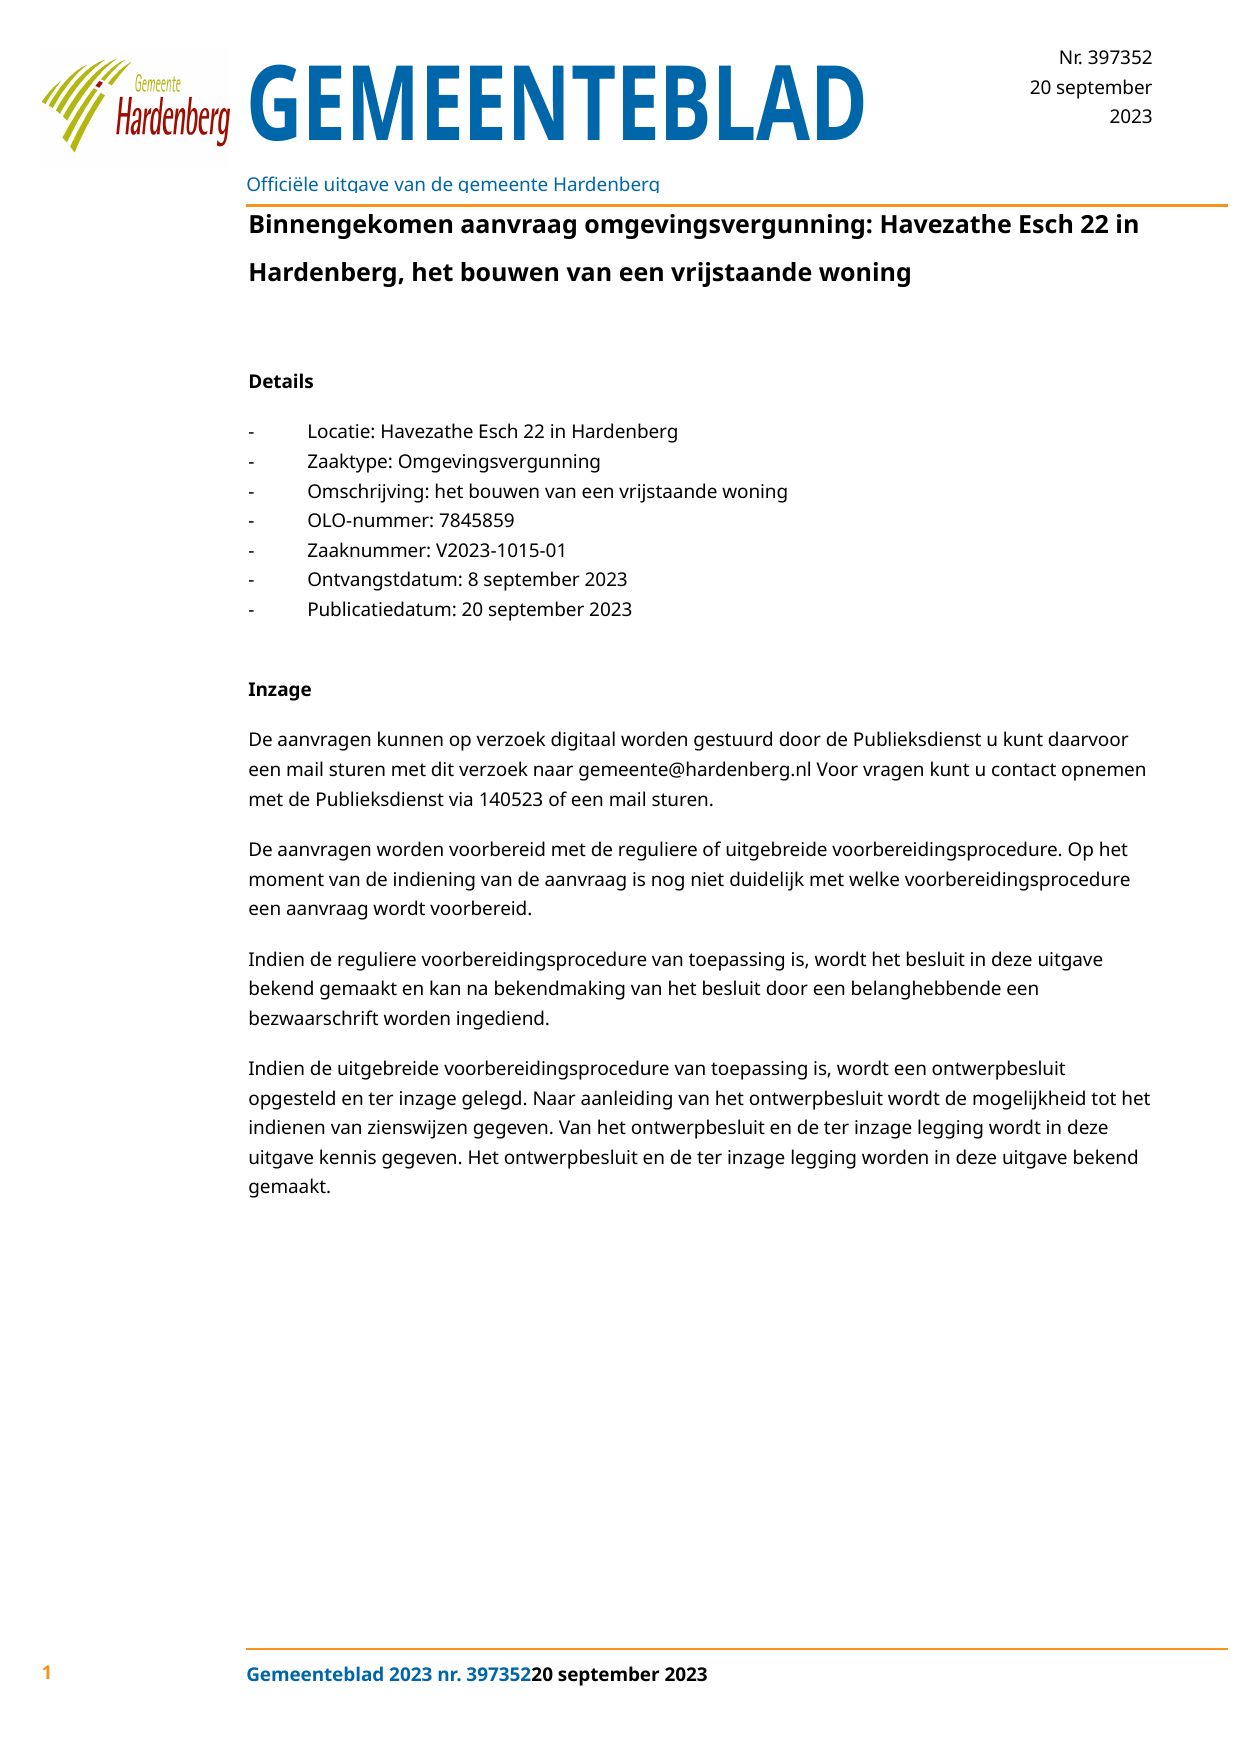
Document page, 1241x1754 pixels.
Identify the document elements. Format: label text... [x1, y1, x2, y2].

text De aanvragen worden voorbereid met de reguliere of uitgebreide voorbereidingsprocedure. Op het moment van de indiening van de aanvraag is nog niet duidelijk met welke voorbereidingsprocedure een aanvraag wordt voorbereid. [248, 836, 1152, 921]
list Publicatiedatum: 20 september 2023 [248, 596, 1152, 622]
text Binnengekomen aanvraag omgevingsvergunning: Havezathe Esch 22 in Hardenberg, het bouwen van een vrijstaande woning [248, 207, 1152, 288]
list Omschrijving: het bouwen van een vrijstaande woning [248, 478, 1152, 504]
text Details [248, 368, 1152, 394]
list Zaaktype: Omgevingsvergunning [248, 448, 1152, 474]
list Zaaknummer: V2023-1015-01 [248, 537, 1152, 563]
list Ontvangstdatum: 8 september 2023 [248, 567, 1152, 592]
list Locatie: Havezathe Esch 22 in Hardenberg [248, 419, 1152, 444]
text Inzage [248, 676, 1152, 702]
list OLO-nummer: 7845859 [248, 507, 1152, 533]
picture [41, 47, 231, 172]
text Indien de uitgebreide voorbereidingsprocedure van toepassing is, wordt een ontwerpbesluit opgesteld en ter inzage gelegd. Naar aanleiding van het ontwerpbesluit wordt de mogelijkheid tot het indienen van zienswijzen gegeven. Van het ontwerpbesluit en de ter inzage legging wordt in deze uitgave kennis gegeven. Het ontwerpbesluit en de ter inzage legging worden in deze uitgave bekend gemaakt. [248, 1055, 1152, 1199]
text De aanvragen kunnen op verzoek digitaal worden gestuurd door de Publieksdienst u kunt daarvoor een mail sturen met dit verzoek naar gemeente@hardenberg.nl Voor vragen kunt u contact opnemen met de Publieksdienst via 140523 of een mail sturen. [248, 727, 1152, 812]
text Indien de reguliere voorbereidingsprocedure van toepassing is, wordt het besluit in deze uitgave bekend gemaakt en kan na bekendmaking van het besluit door een belanghebbende een bezwaarschrift worden ingediend. [248, 946, 1152, 1031]
